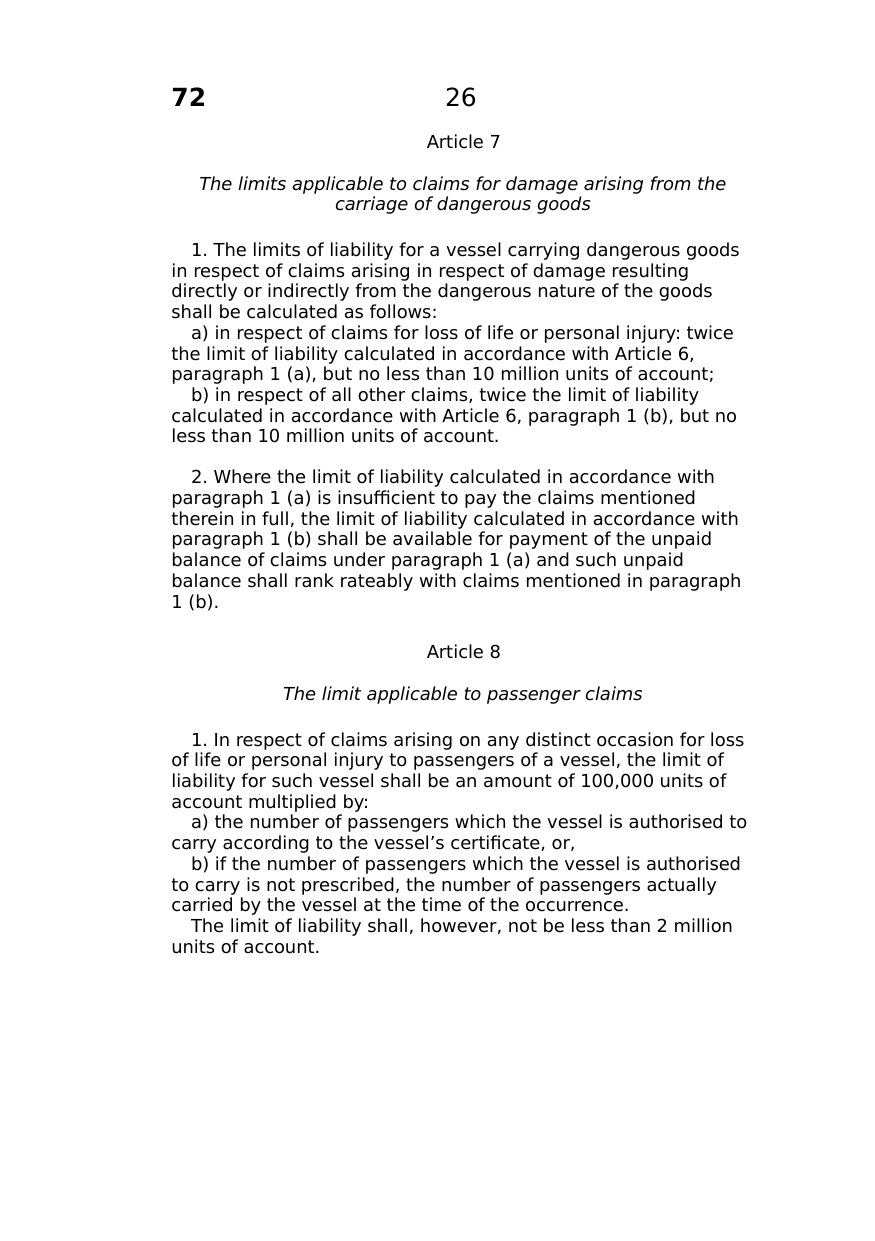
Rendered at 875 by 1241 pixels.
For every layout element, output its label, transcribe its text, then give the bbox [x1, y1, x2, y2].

text 2. Where the limit of liability calculated in accordance with paragraph 1 (a) is insufficient to pay the claims mentioned therein in full, the limit of liability calculated in accordance with paragraph 1 (b) shall be available for payment of the unpaid balance of claims under paragraph 1 (a) and such unpaid balance shall rank rateably with claims mentioned in paragraph 1 (b). [171, 467, 756, 612]
text a) in respect of claims for loss of life or personal injury: twice the limit of liability calculated in accordance with Article 6, paragraph 1 (a), but no less than 10 million units of account; [171, 323, 756, 385]
text a) the number of passengers which the vessel is authorised to carry according to the vessel’s certificate, or, [171, 812, 756, 854]
text 1. In respect of claims arising on any distinct occasion for loss of life or personal injury to passengers of a vessel, the limit of liability for such vessel shall be an amount of 100,000 units of account multiplied by: [171, 729, 756, 812]
subtitle Article 7 The limits applicable to claims for damage arising from the carriage of dangerous goods [171, 132, 756, 215]
text 1. The limits of liability for a vessel carrying dangerous goods in respect of claims arising in respect of damage resulting directly or indirectly from the dangerous nature of the goods shall be calculated as follows: [171, 240, 756, 323]
text b) if the number of passengers which the vessel is authorised to carry is not prescribed, the number of passengers actually carried by the vessel at the time of the occurrence. [171, 854, 756, 916]
subtitle Article 8 The limit applicable to passenger claims [171, 642, 756, 704]
text b) in respect of all other claims, twice the limit of liability calculated in accordance with Article 6, paragraph 1 (b), but no less than 10 million units of account. [171, 385, 756, 447]
text The limit of liability shall, however, not be less than 2 million units of account. [171, 916, 756, 957]
